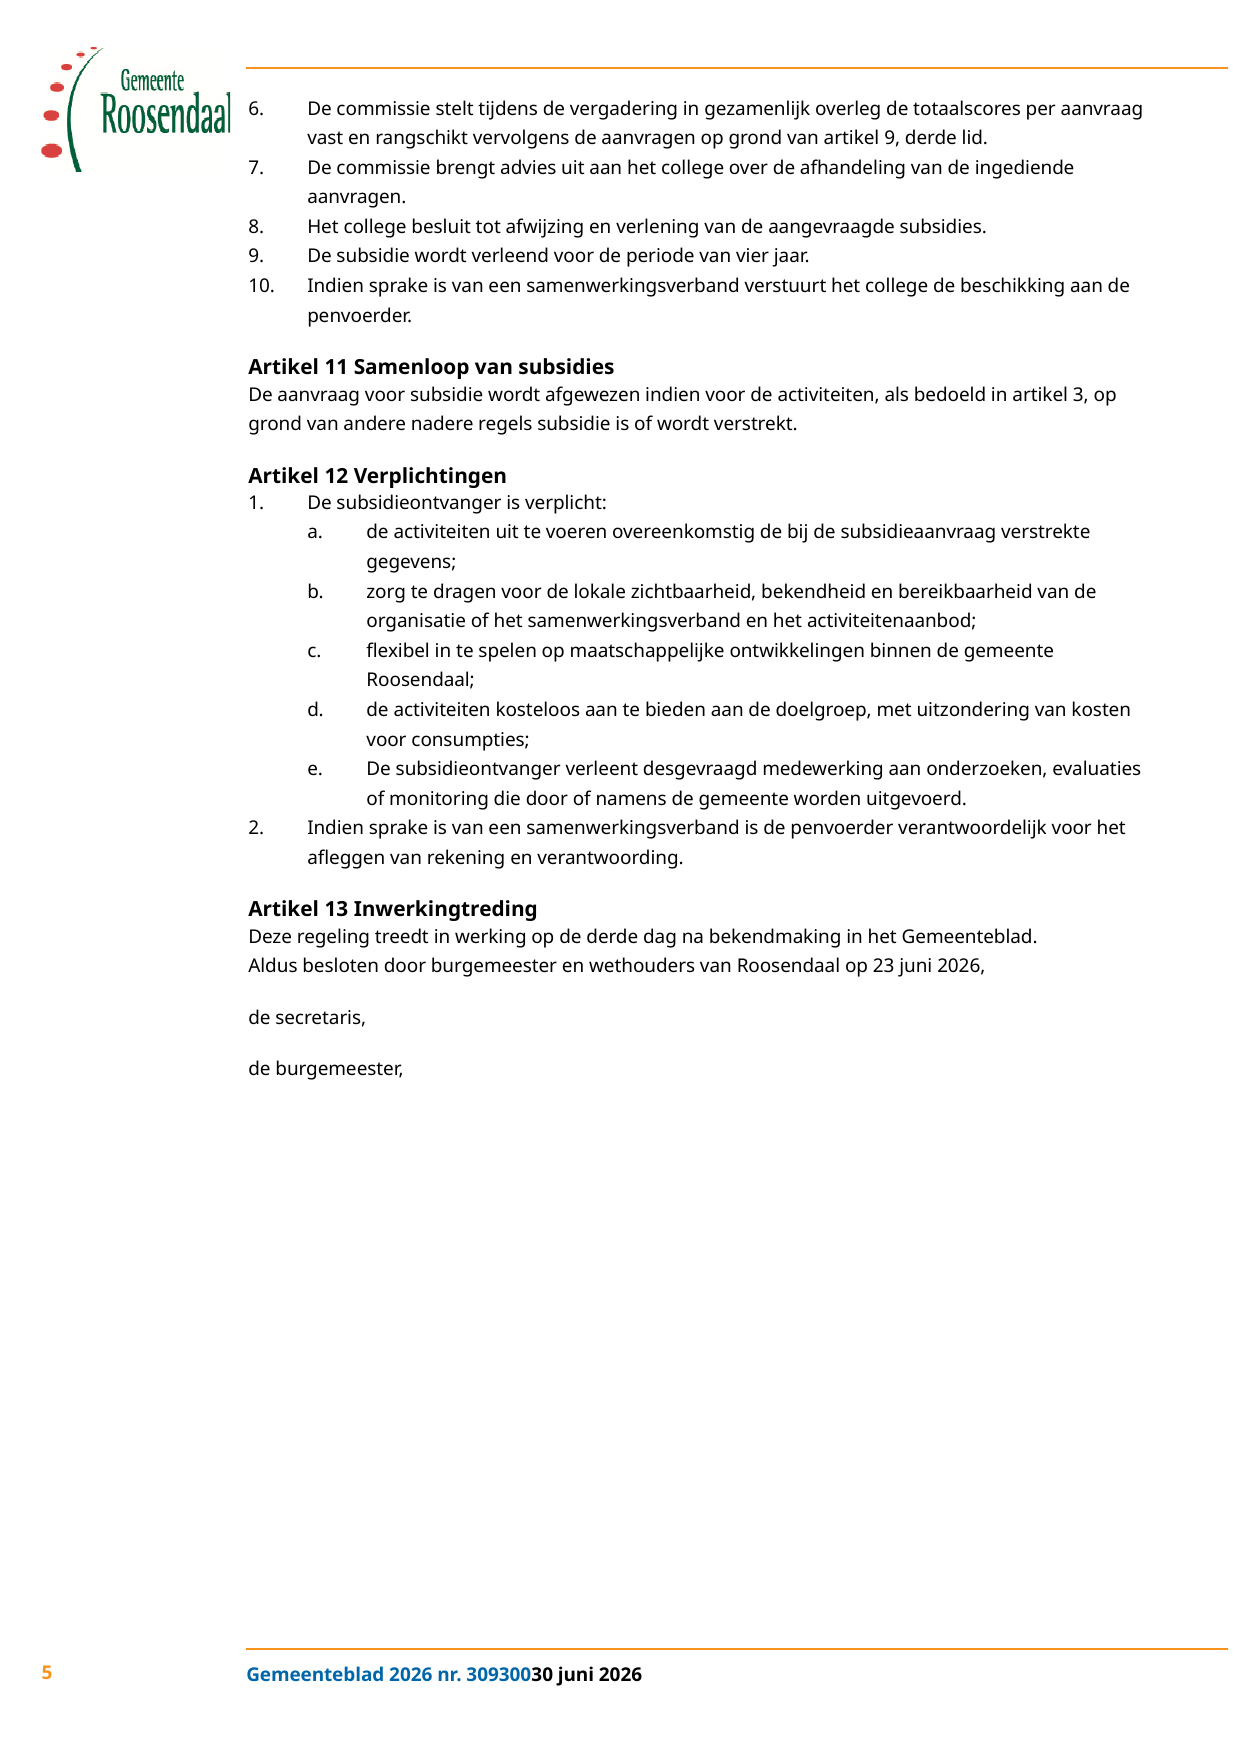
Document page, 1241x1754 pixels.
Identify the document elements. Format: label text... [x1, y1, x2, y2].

list flexibel in te spelen op maatschappelijke ontwikkelingen binnen de gemeente Roosendaal; [307, 637, 1152, 692]
text Deze regeling treedt in werking op de derde dag na bekendmaking in het Gemeenteblad. [248, 923, 1152, 949]
list De subsidie wordt verleend voor de periode van vier jaar. [248, 243, 1152, 268]
text de burgemeester, [248, 1056, 1152, 1081]
text Aldus besloten door burgemeester en wethouders van Roosendaal op 23 juni 2026, [248, 953, 1152, 978]
list De commissie stelt tijdens de vergadering in gezamenlijk overleg de totaalscores per aanvraag vast en rangschikt vervolgens de aanvragen op grond van artikel 9, derde lid. [248, 95, 1152, 150]
list De subsidieontvanger verleent desgevraagd medewerking aan onderzoeken, evaluaties of monitoring die door of namens de gemeente worden uitgevoerd. [307, 755, 1152, 811]
list De subsidieontvanger is verplicht: [248, 489, 1152, 515]
list de activiteiten kosteloos aan te bieden aan de doelgroep, met uitzondering van kosten voor consumpties; [307, 696, 1152, 752]
text De aanvraag voor subsidie wordt afgewezen indien voor de activiteiten, als bedoeld in artikel 3, op grond van andere nadere regels subsidie is of wordt verstrekt. [248, 381, 1152, 436]
list Het college besluit tot afwijzing en verlening van de aangevraagde subsidies. [248, 213, 1152, 239]
list de activiteiten uit te voeren overeenkomstig de bij de subsidieaanvraag verstrekte gegevens; [307, 519, 1152, 574]
picture [41, 47, 231, 172]
list Indien sprake is van een samenwerkingsverband verstuurt het college de beschikking aan de penvoerder. [248, 272, 1152, 328]
list Indien sprake is van een samenwerkingsverband is de penvoerder verantwoordelijk voor het afleggen van rekening en verantwoording. [248, 814, 1152, 870]
text de secretaris, [248, 1004, 1152, 1030]
text Artikel 13 Inwerkingtreding [248, 894, 1152, 923]
text Artikel 12 Verplichtingen [248, 461, 1152, 489]
list De commissie brengt advies uit aan het college over de afhandeling van de ingediende aanvragen. [248, 154, 1152, 209]
list zorg te dragen voor de lokale zichtbaarheid, bekendheid en bereikbaarheid van de organisatie of het samenwerkingsverband en het activiteitenaanbod; [307, 578, 1152, 633]
text Artikel 11 Samenloop van subsidies [248, 352, 1152, 381]
